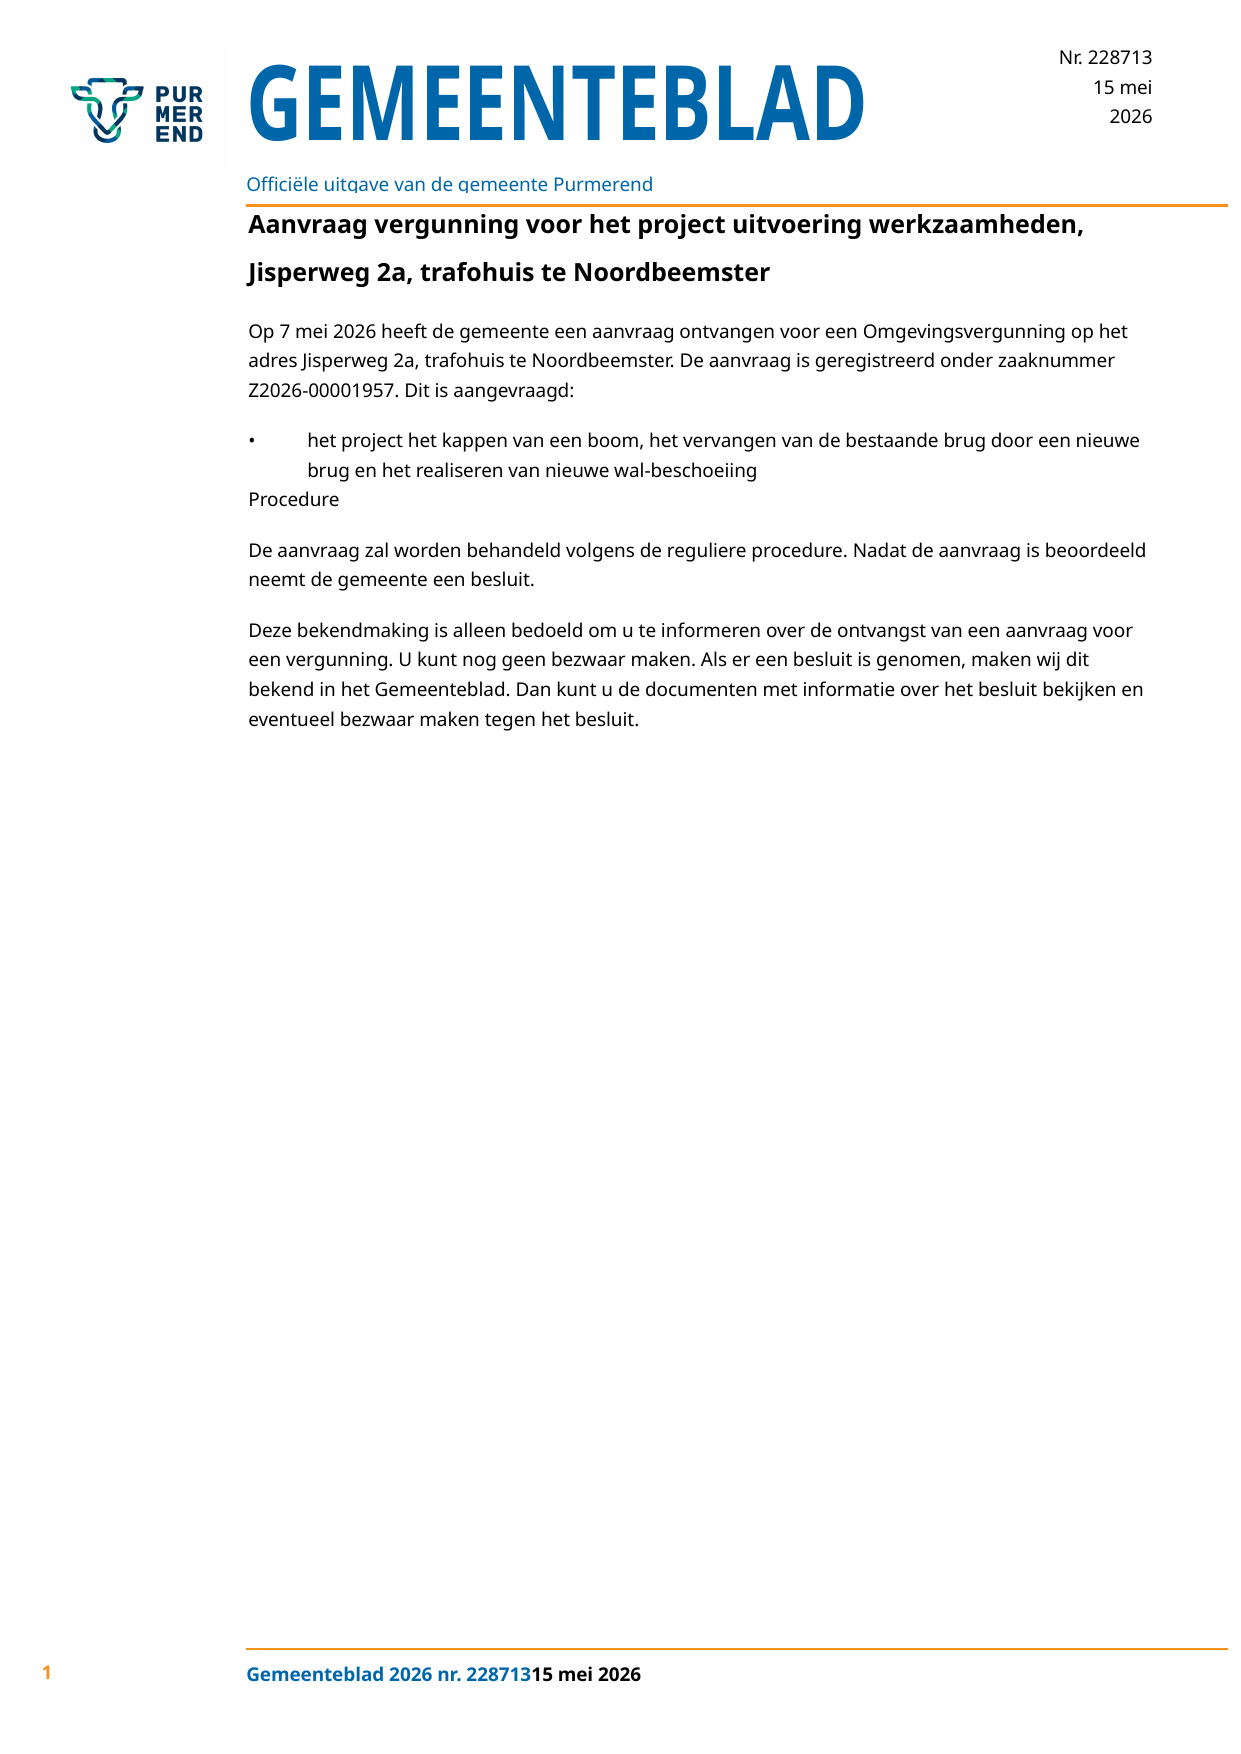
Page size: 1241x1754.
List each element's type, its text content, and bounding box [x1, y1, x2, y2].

picture [41, 47, 231, 172]
text Procedure [248, 487, 1152, 512]
text Aanvraag vergunning voor het project uitvoering werkzaamheden, Jisperweg 2a, trafohuis te Noordbeemster [248, 207, 1152, 288]
text Op 7 mei 2026 heeft de gemeente een aanvraag ontvangen voor een Omgevingsvergunning op het adres Jisperweg 2a, trafohuis te Noordbeemster. De aanvraag is geregistreerd onder zaaknummer Z2026-00001957. Dit is aangevraagd: [248, 318, 1152, 403]
list het project het kappen van een boom, het vervangen van de bestaande brug door een nieuwe brug en het realiseren van nieuwe wal-beschoeiing [248, 427, 1152, 483]
text De aanvraag zal worden behandeld volgens de reguliere procedure. Nadat de aanvraag is beoordeeld neemt de gemeente een besluit. [248, 537, 1152, 592]
text Deze bekendmaking is alleen bedoeld om u te informeren over de ontvangst van een aanvraag voor een vergunning. U kunt nog geen bezwaar maken. Als er een besluit is genomen, maken wij dit bekend in het Gemeenteblad. Dan kunt u de documenten met informatie over het besluit bekijken en eventueel bezwaar maken tegen het besluit. [248, 617, 1152, 732]
